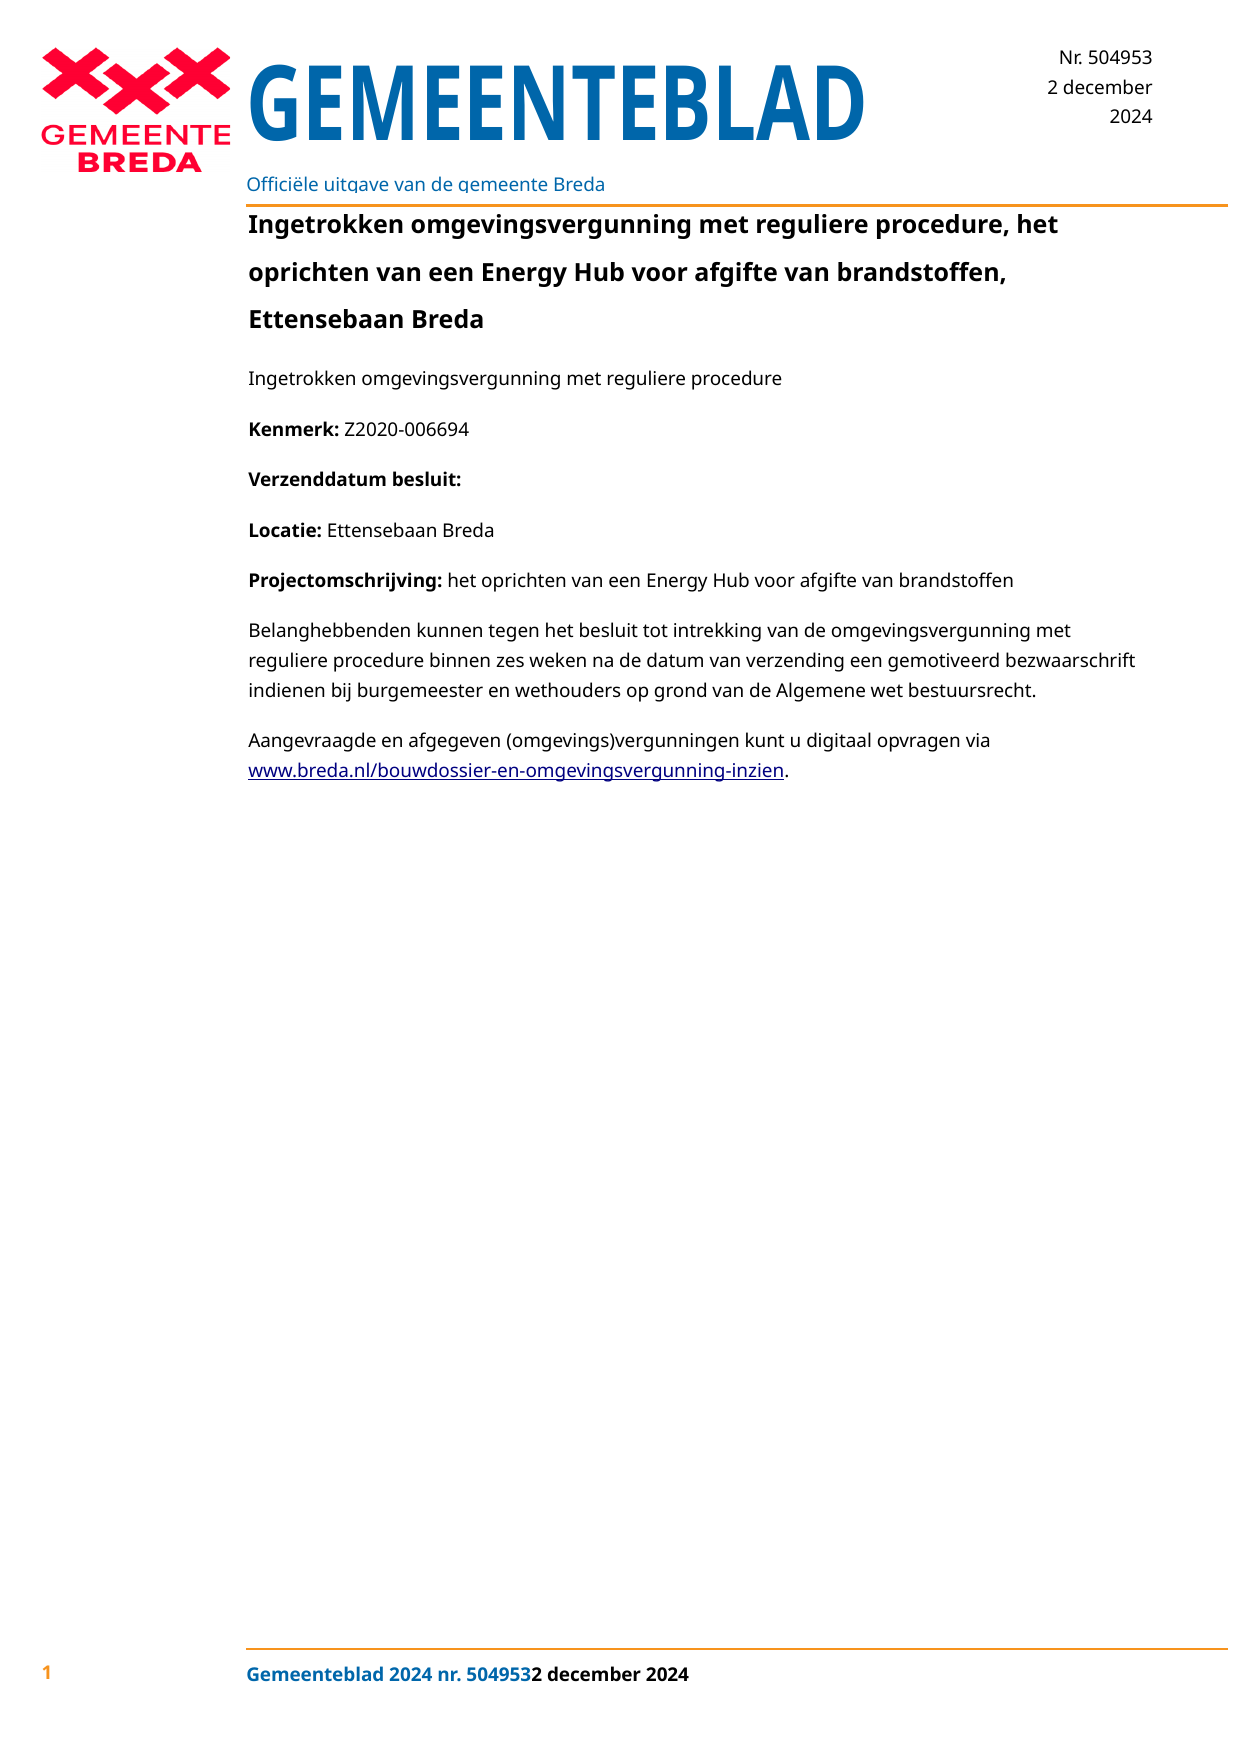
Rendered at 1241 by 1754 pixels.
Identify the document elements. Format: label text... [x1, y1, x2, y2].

text Aangevraagde en afgegeven (omgevings)vergunningen kunt u digitaal opvragen via www.breda.nl/bouwdossier-en-omgevingsvergunning-inzien. [248, 727, 1152, 782]
picture [41, 47, 231, 172]
text Kenmerk: Z2020-006694 [248, 416, 1152, 442]
text Verzenddatum besluit: [248, 466, 1152, 492]
text Projectomschrijving: het oprichten van een Energy Hub voor afgifte van brandstoffen [248, 567, 1152, 593]
text Ingetrokken omgevingsvergunning met reguliere procedure [248, 366, 1152, 391]
text Belanghebbenden kunnen tegen het besluit tot intrekking van de omgevingsvergunning met reguliere procedure binnen zes weken na de datum van verzending een gemotiveerd bezwaarschrift indienen bij burgemeester en wethouders op grond van de Algemene wet bestuursrecht. [248, 618, 1152, 702]
text Locatie: Ettensebaan Breda [248, 517, 1152, 542]
text Ingetrokken omgevingsvergunning met reguliere procedure, het oprichten van een Energy Hub voor afgifte van brandstoffen, Ettensebaan Breda [248, 207, 1152, 336]
